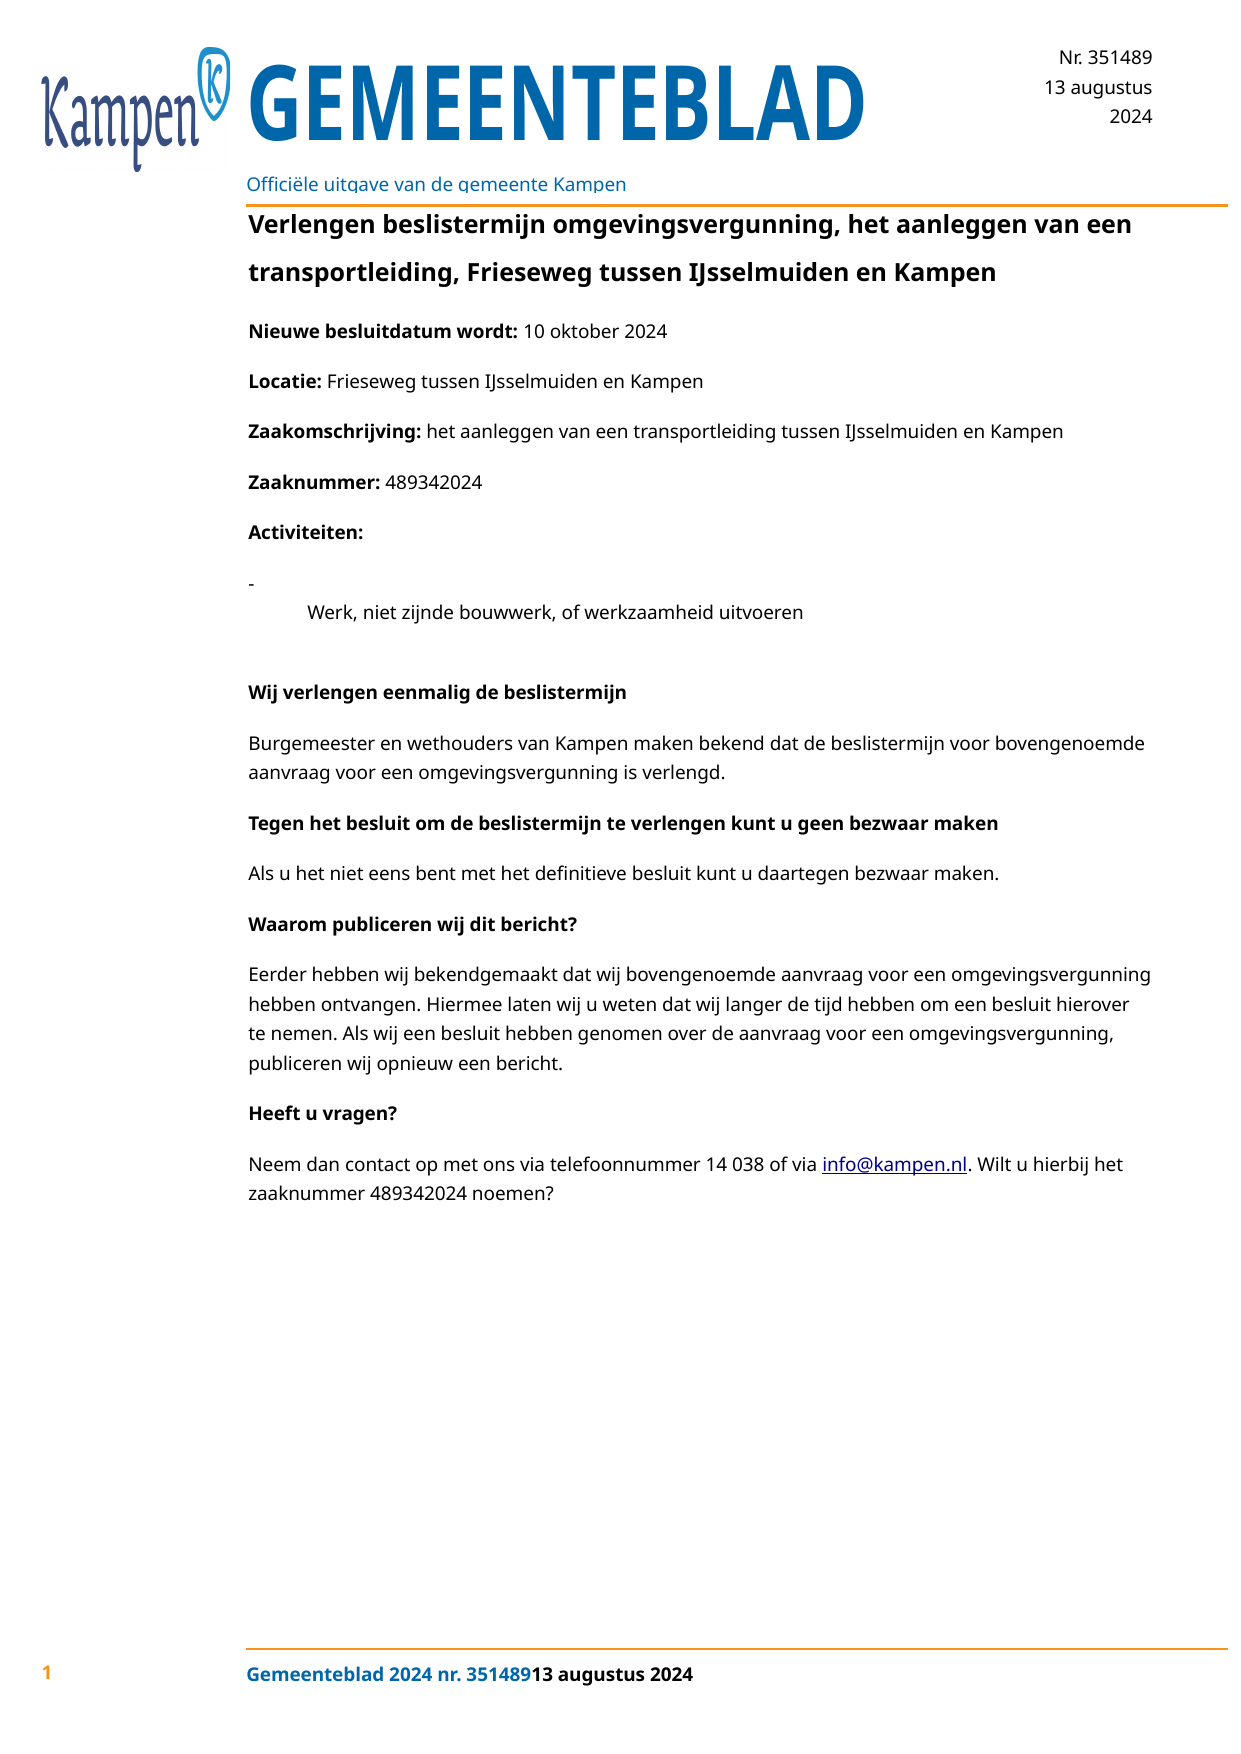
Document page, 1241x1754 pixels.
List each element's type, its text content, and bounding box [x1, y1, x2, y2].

text Burgemeester en wethouders van Kampen maken bekend dat de beslistermijn voor bovengenoemde aanvraag voor een omgevingsvergunning is verlengd. [248, 730, 1152, 785]
text Tegen het besluit om de beslistermijn te verlengen kunt u geen bezwaar maken [248, 810, 1152, 836]
text Als u het niet eens bent met het definitieve besluit kunt u daartegen bezwaar maken. [248, 860, 1152, 886]
text Zaaknummer: 489342024 [248, 469, 1152, 495]
text Eerder hebben wij bekendgemaakt dat wij bovengenoemde aanvraag voor een omgevingsvergunning hebben ontvangen. Hiermee laten wij u weten dat wij langer de tijd hebben om een besluit hierover te nemen. Als wij een besluit hebben genomen over de aanvraag voor een omgevingsvergunning, publiceren wij opnieuw een bericht. [248, 961, 1152, 1076]
text Locatie: Frieseweg tussen IJsselmuiden en Kampen [248, 368, 1152, 394]
text Verlengen beslistermijn omgevingsvergunning, het aanleggen van een transportleiding, Frieseweg tussen IJsselmuiden en Kampen [248, 207, 1152, 288]
text Nieuwe besluitdatum wordt: 10 oktober 2024 [248, 318, 1152, 344]
text Zaakomschrijving: het aanleggen van een transportleiding tussen IJsselmuiden en Kampen [248, 419, 1152, 444]
text Neem dan contact op met ons via telefoonnummer 14 038 of via info@kampen.nl. Wilt u hierbij het zaaknummer 489342024 noemen? [248, 1151, 1152, 1206]
text Activiteiten: [248, 519, 1152, 545]
text Waarom publiceren wij dit bericht? [248, 911, 1152, 937]
text Heeft u vragen? [248, 1100, 1152, 1126]
text Wij verlengen eenmalig de beslistermijn [248, 679, 1152, 705]
list Werk, niet zijnde bouwwerk, of werkzaamheid uitvoeren [248, 599, 1152, 625]
picture [41, 47, 231, 172]
